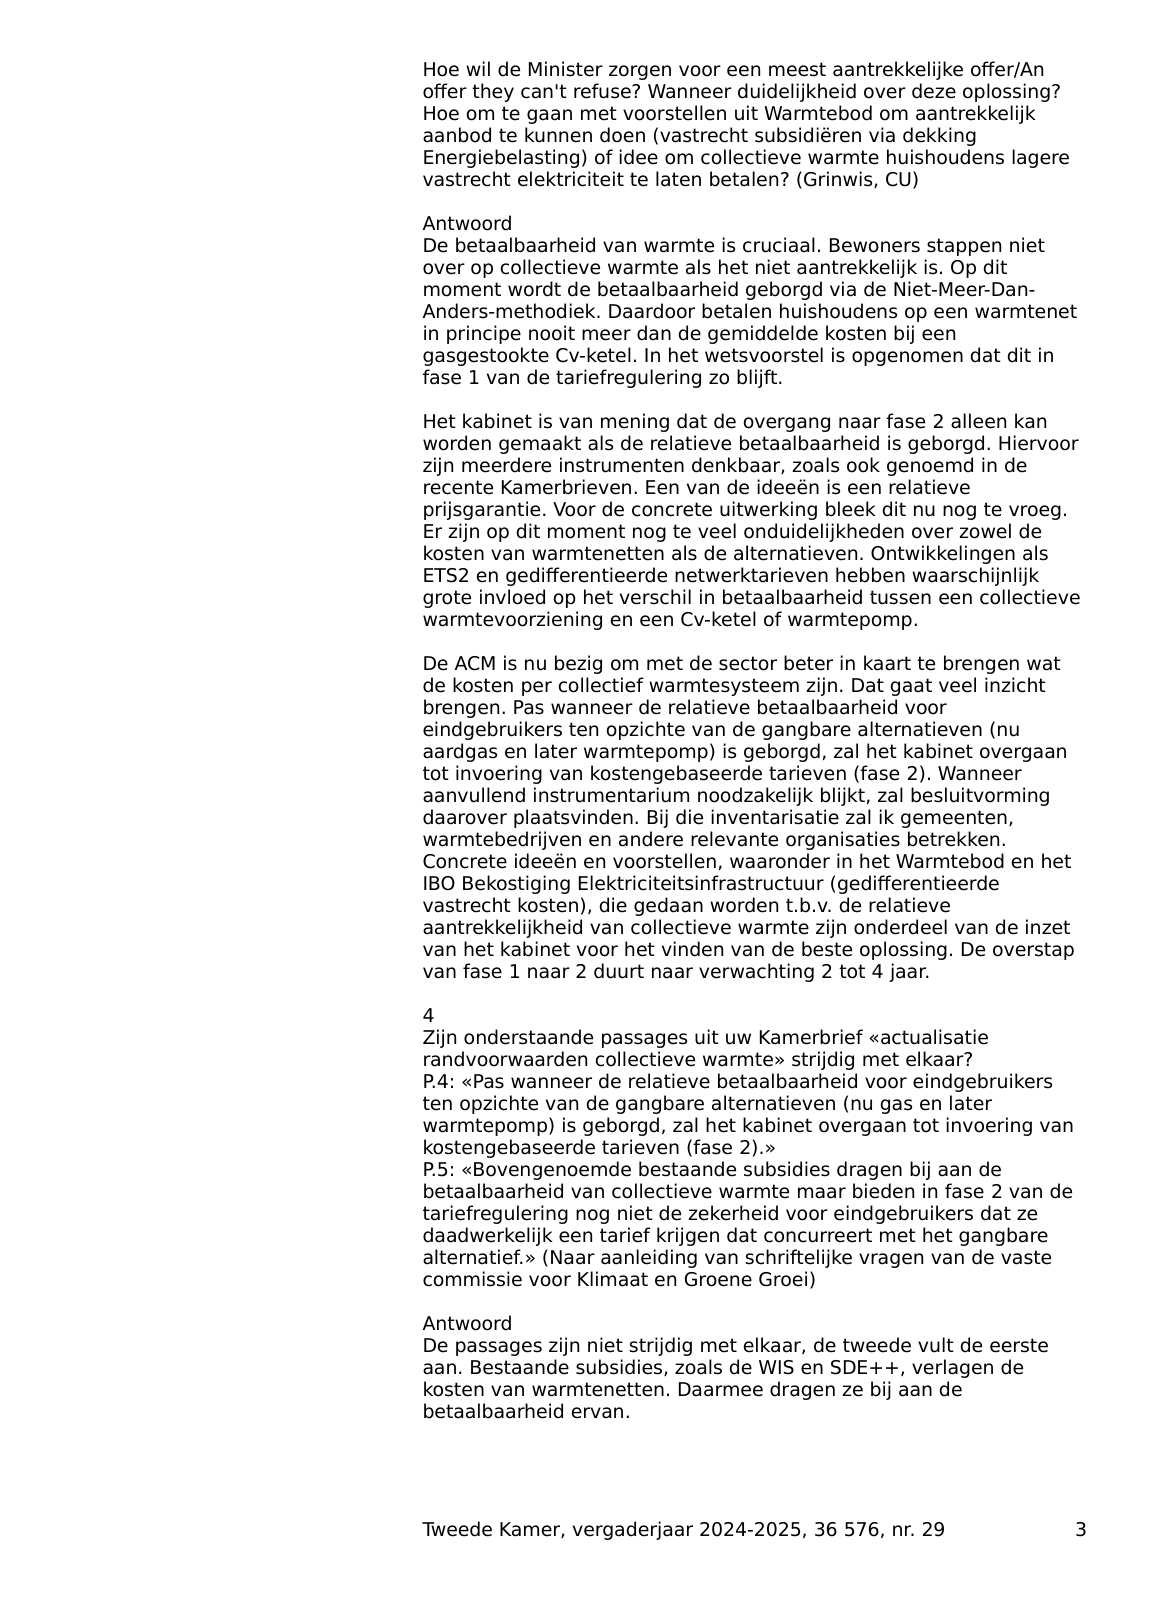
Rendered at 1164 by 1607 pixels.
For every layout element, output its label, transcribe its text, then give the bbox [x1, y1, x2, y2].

text Zijn onderstaande passages uit uw Kamerbrief «actualisatie randvoorwaarden collectieve warmte» strijdig met elkaar? [422, 1027, 1087, 1071]
text Antwoord [422, 1313, 1087, 1335]
text 4 [422, 1005, 1087, 1027]
text P.5: «Bovengenoemde bestaande subsidies dragen bij aan de betaalbaarheid van collectieve warmte maar bieden in fase 2 van de tariefregulering nog niet de zekerheid voor eindgebruikers dat ze daadwerkelijk een tarief krijgen dat concurreert met het gangbare alternatief.» (Naar aanleiding van schriftelijke vragen van de vaste commissie voor Klimaat en Groene Groei) [422, 1159, 1087, 1291]
text P.4: «Pas wanneer de relatieve betaalbaarheid voor eindgebruikers ten opzichte van de gangbare alternatieven (nu gas en later warmtepomp) is geborgd, zal het kabinet overgaan tot invoering van kostengebaseerde tarieven (fase 2).» [422, 1071, 1087, 1159]
text Hoe wil de Minister zorgen voor een meest aantrekkelijke offer/An offer they can't refuse? Wanneer duidelijkheid over deze oplossing? Hoe om te gaan met voorstellen uit Warmtebod om aantrekkelijk aanbod te kunnen doen (vastrecht subsidiëren via dekking Energiebelasting) of idee om collectieve warmte huishoudens lagere vastrecht elektriciteit te laten betalen? (Grinwis, CU) [422, 59, 1087, 191]
text De betaalbaarheid van warmte is cruciaal. Bewoners stappen niet over op collectieve warmte als het niet aantrekkelijk is. Op dit moment wordt de betaalbaarheid geborgd via de Niet-Meer-Dan-Anders-methodiek. Daardoor betalen huishoudens op een warmtenet in principe nooit meer dan de gemiddelde kosten bij een gasgestookte Cv-ketel. In het wetsvoorstel is opgenomen dat dit in fase 1 van de tariefregulering zo blijft. [422, 235, 1087, 389]
text Antwoord [422, 213, 1087, 235]
text De ACM is nu bezig om met de sector beter in kaart te brengen wat de kosten per collectief warmtesysteem zijn. Dat gaat veel inzicht brengen. Pas wanneer de relatieve betaalbaarheid voor eindgebruikers ten opzichte van de gangbare alternatieven (nu aardgas en later warmtepomp) is geborgd, zal het kabinet overgaan tot invoering van kostengebaseerde tarieven (fase 2). Wanneer aanvullend instrumentarium noodzakelijk blijkt, zal besluitvorming daarover plaatsvinden. Bij die inventarisatie zal ik gemeenten, warmtebedrijven en andere relevante organisaties betrekken. Concrete ideeën en voorstellen, waaronder in het Warmtebod en het IBO Bekostiging Elektriciteitsinfrastructuur (gedifferentieerde vastrecht kosten), die gedaan worden t.b.v. de relatieve aantrekkelijkheid van collectieve warmte zijn onderdeel van de inzet van het kabinet voor het vinden van de beste oplossing. De overstap van fase 1 naar 2 duurt naar verwachting 2 tot 4 jaar. [422, 653, 1087, 983]
text De passages zijn niet strijdig met elkaar, de tweede vult de eerste aan. Bestaande subsidies, zoals de WIS en SDE++, verlagen de kosten van warmtenetten. Daarmee dragen ze bij aan de betaalbaarheid ervan. [422, 1335, 1087, 1423]
text Het kabinet is van mening dat de overgang naar fase 2 alleen kan worden gemaakt als de relatieve betaalbaarheid is geborgd. Hiervoor zijn meerdere instrumenten denkbaar, zoals ook genoemd in de recente Kamerbrieven. Een van de ideeën is een relatieve prijsgarantie. Voor de concrete uitwerking bleek dit nu nog te vroeg. Er zijn op dit moment nog te veel onduidelijkheden over zowel de kosten van warmtenetten als de alternatieven. Ontwikkelingen als ETS2 en gedifferentieerde netwerktarieven hebben waarschijnlijk grote invloed op het verschil in betaalbaarheid tussen een collectieve warmtevoorziening en een Cv-ketel of warmtepomp. [422, 411, 1087, 631]
